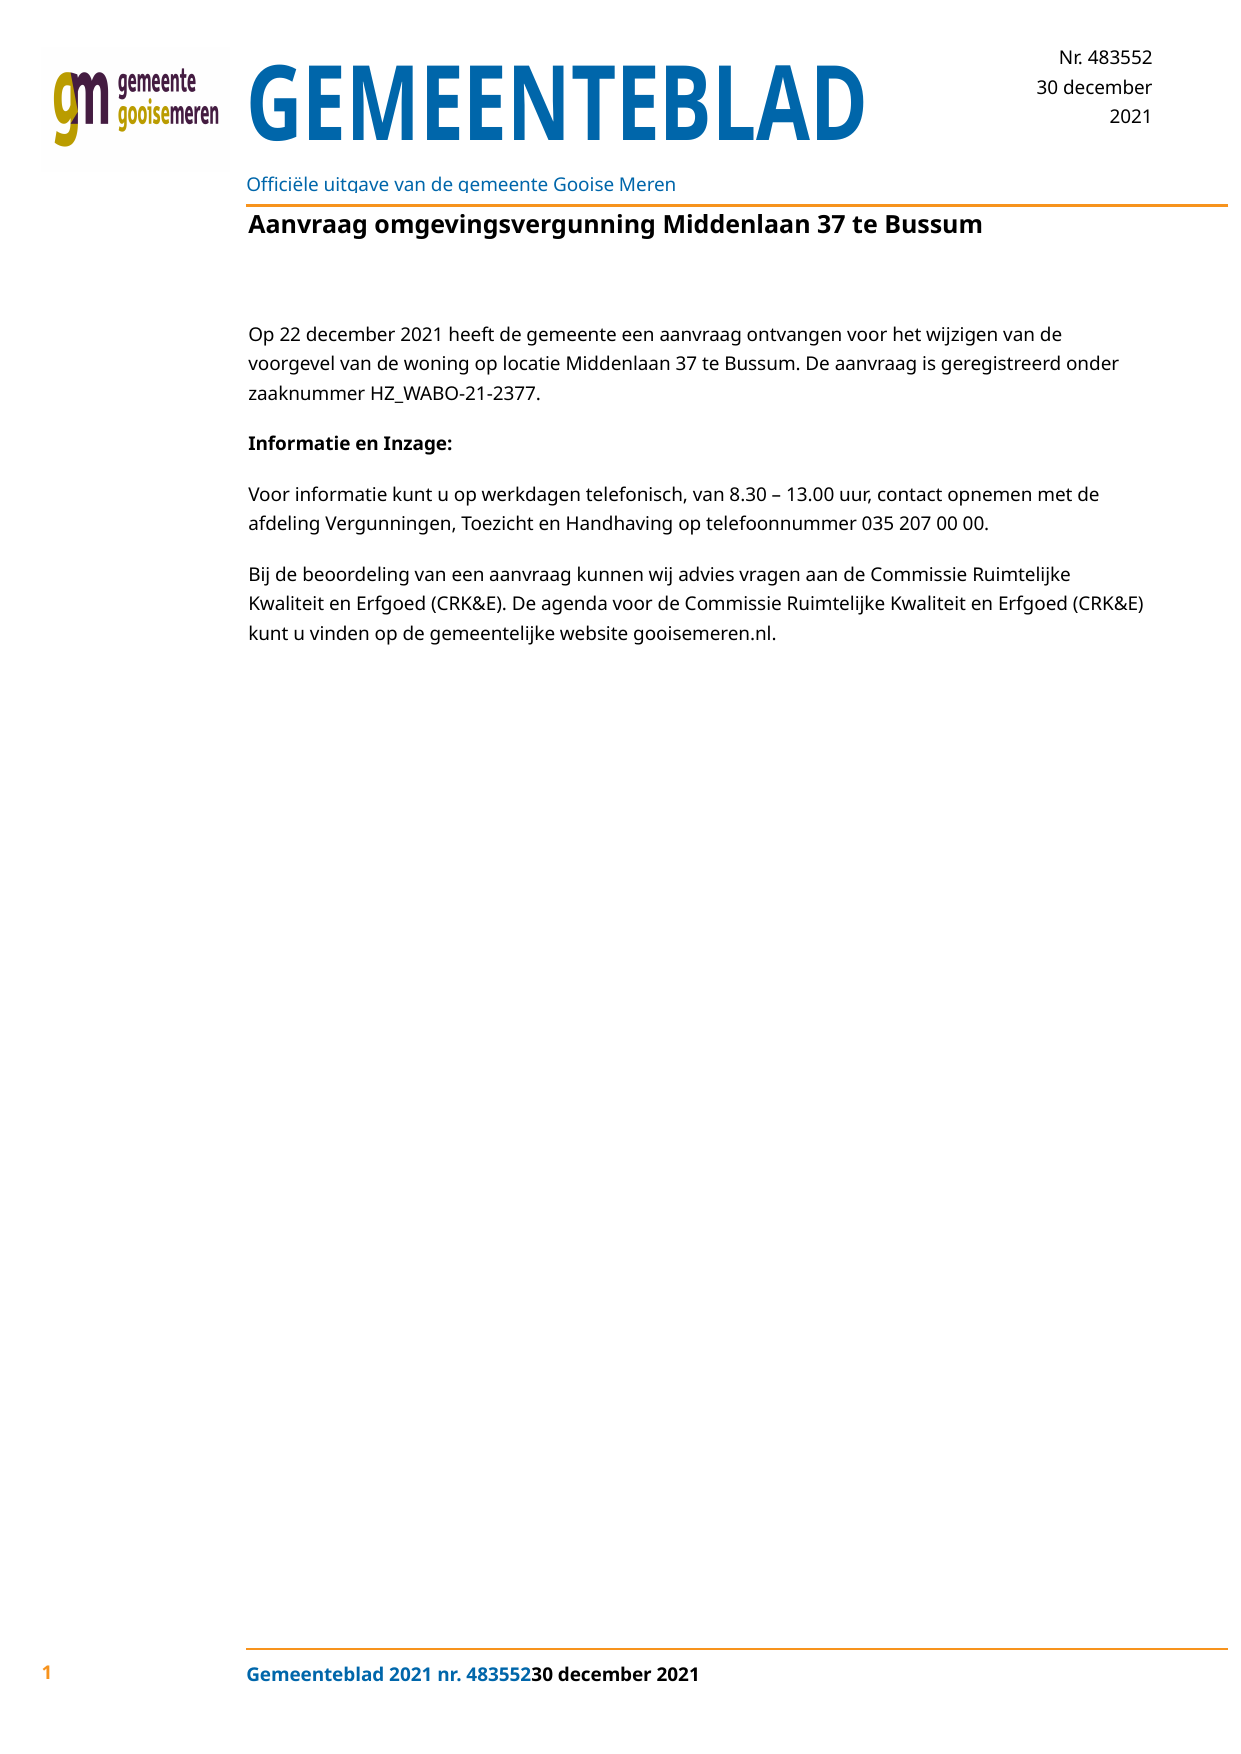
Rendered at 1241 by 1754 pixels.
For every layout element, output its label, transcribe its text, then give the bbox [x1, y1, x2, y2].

text Op 22 december 2021 heeft de gemeente een aanvraag ontvangen voor het wijzigen van de voorgevel van de woning op locatie Middenlaan 37 te Bussum. De aanvraag is geregistreerd onder zaaknummer HZ_WABO-21-2377. [248, 321, 1152, 406]
text Informatie en Inzage: [248, 430, 1152, 456]
text Voor informatie kunt u op werkdagen telefonisch, van 8.30 – 13.00 uur, contact opnemen met de afdeling Vergunningen, Toezicht en Handhaving op telefoonnummer 035 207 00 00. [248, 481, 1152, 536]
text Bij de beoordeling van een aanvraag kunnen wij advies vragen aan de Commissie Ruimtelijke Kwaliteit en Erfgoed (CRK&E). De agenda voor de Commissie Ruimtelijke Kwaliteit en Erfgoed (CRK&E) kunt u vinden op de gemeentelijke website gooisemeren.nl. [248, 561, 1152, 646]
picture [41, 47, 231, 172]
text Aanvraag omgevingsvergunning Middenlaan 37 te Bussum [248, 207, 1152, 241]
